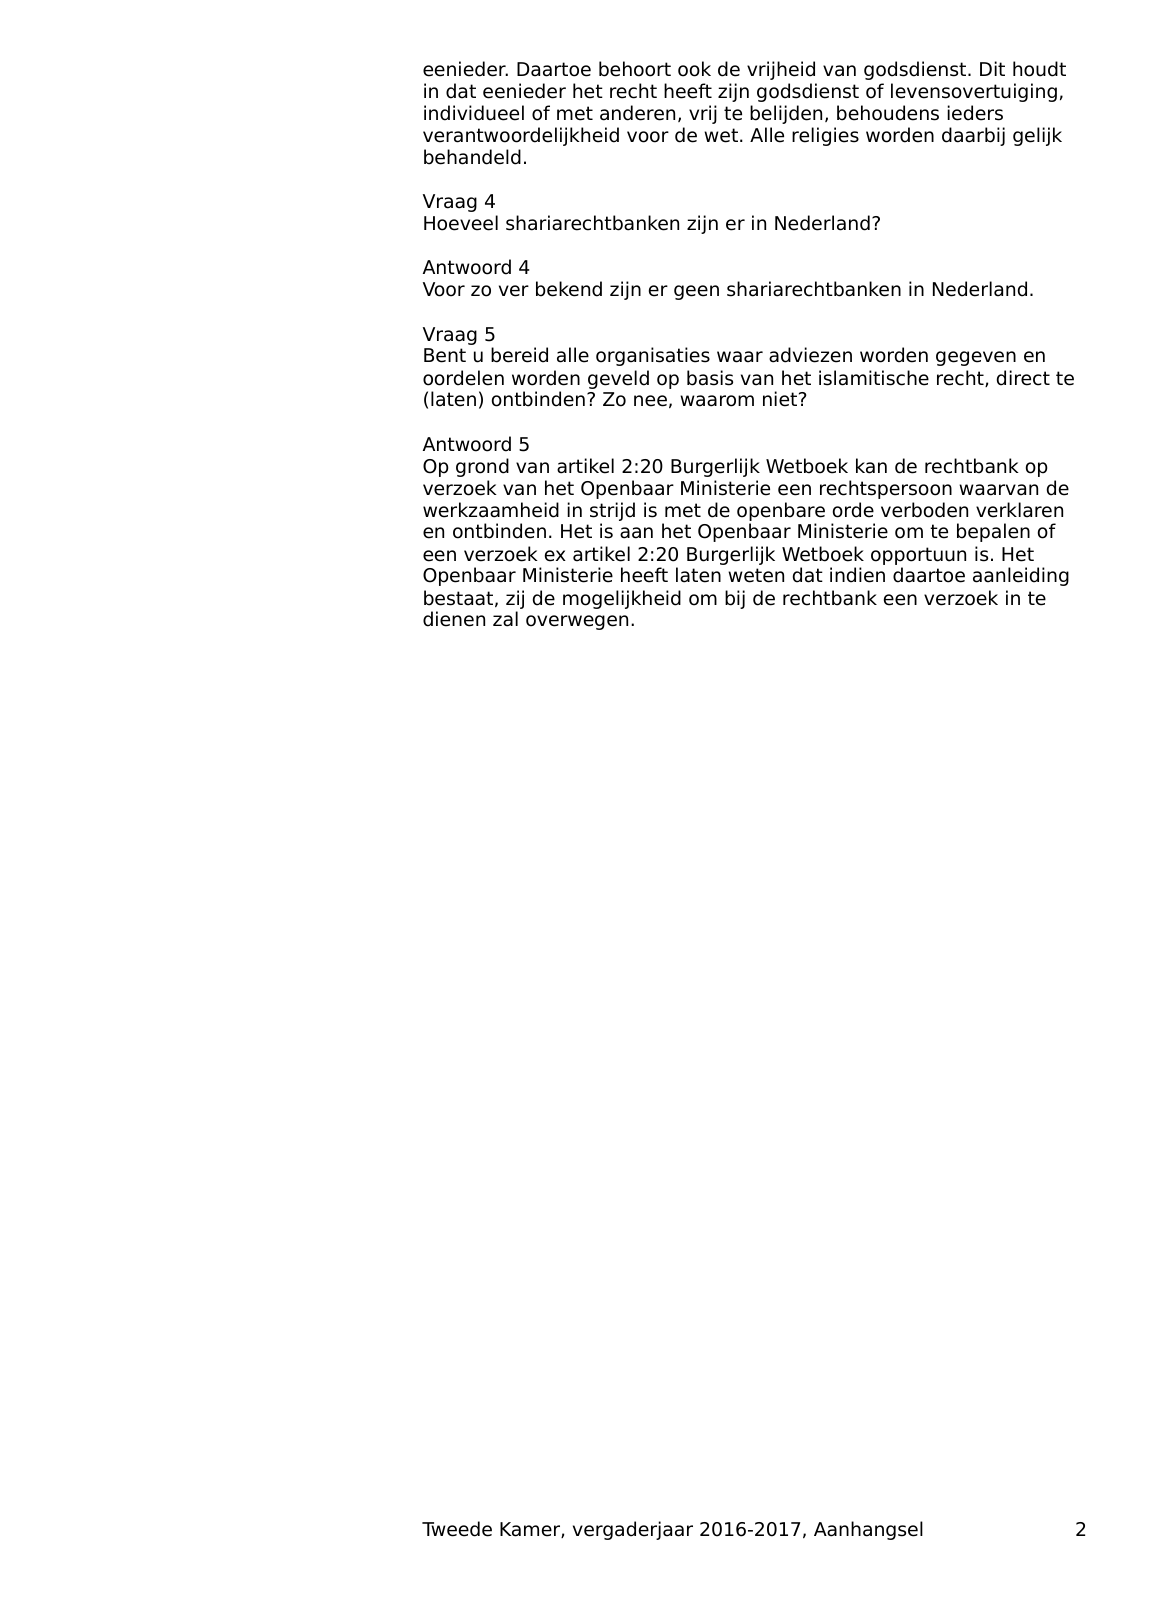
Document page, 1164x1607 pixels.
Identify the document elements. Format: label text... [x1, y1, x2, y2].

text eenieder. Daartoe behoort ook de vrijheid van godsdienst. Dit houdt in dat eenieder het recht heeft zijn godsdienst of levensovertuiging, individueel of met anderen, vrij te belijden, behoudens ieders verantwoordelijkheid voor de wet. Alle religies worden daarbij gelijk behandeld. [422, 59, 1087, 169]
text Vraag 5 [422, 323, 1087, 345]
text Op grond van artikel 2:20 Burgerlijk Wetboek kan de rechtbank op verzoek van het Openbaar Ministerie een rechtspersoon waarvan de werkzaamheid in strijd is met de openbare orde verboden verklaren en ontbinden. Het is aan het Openbaar Ministerie om te bepalen of een verzoek ex artikel 2:20 Burgerlijk Wetboek opportuun is. Het Openbaar Ministerie heeft laten weten dat indien daartoe aanleiding bestaat, zij de mogelijkheid om bij de rechtbank een verzoek in te dienen zal overwegen. [422, 456, 1087, 631]
text Voor zo ver bekend zijn er geen shariarechtbanken in Nederland. [422, 279, 1087, 301]
text Antwoord 4 [422, 257, 1087, 279]
text Bent u bereid alle organisaties waar adviezen worden gegeven en oordelen worden geveld op basis van het islamitische recht, direct te (laten) ontbinden? Zo nee, waarom niet? [422, 345, 1087, 411]
text Antwoord 5 [422, 433, 1087, 456]
text Hoeveel shariarechtbanken zijn er in Nederland? [422, 213, 1087, 235]
text Vraag 4 [422, 191, 1087, 213]
